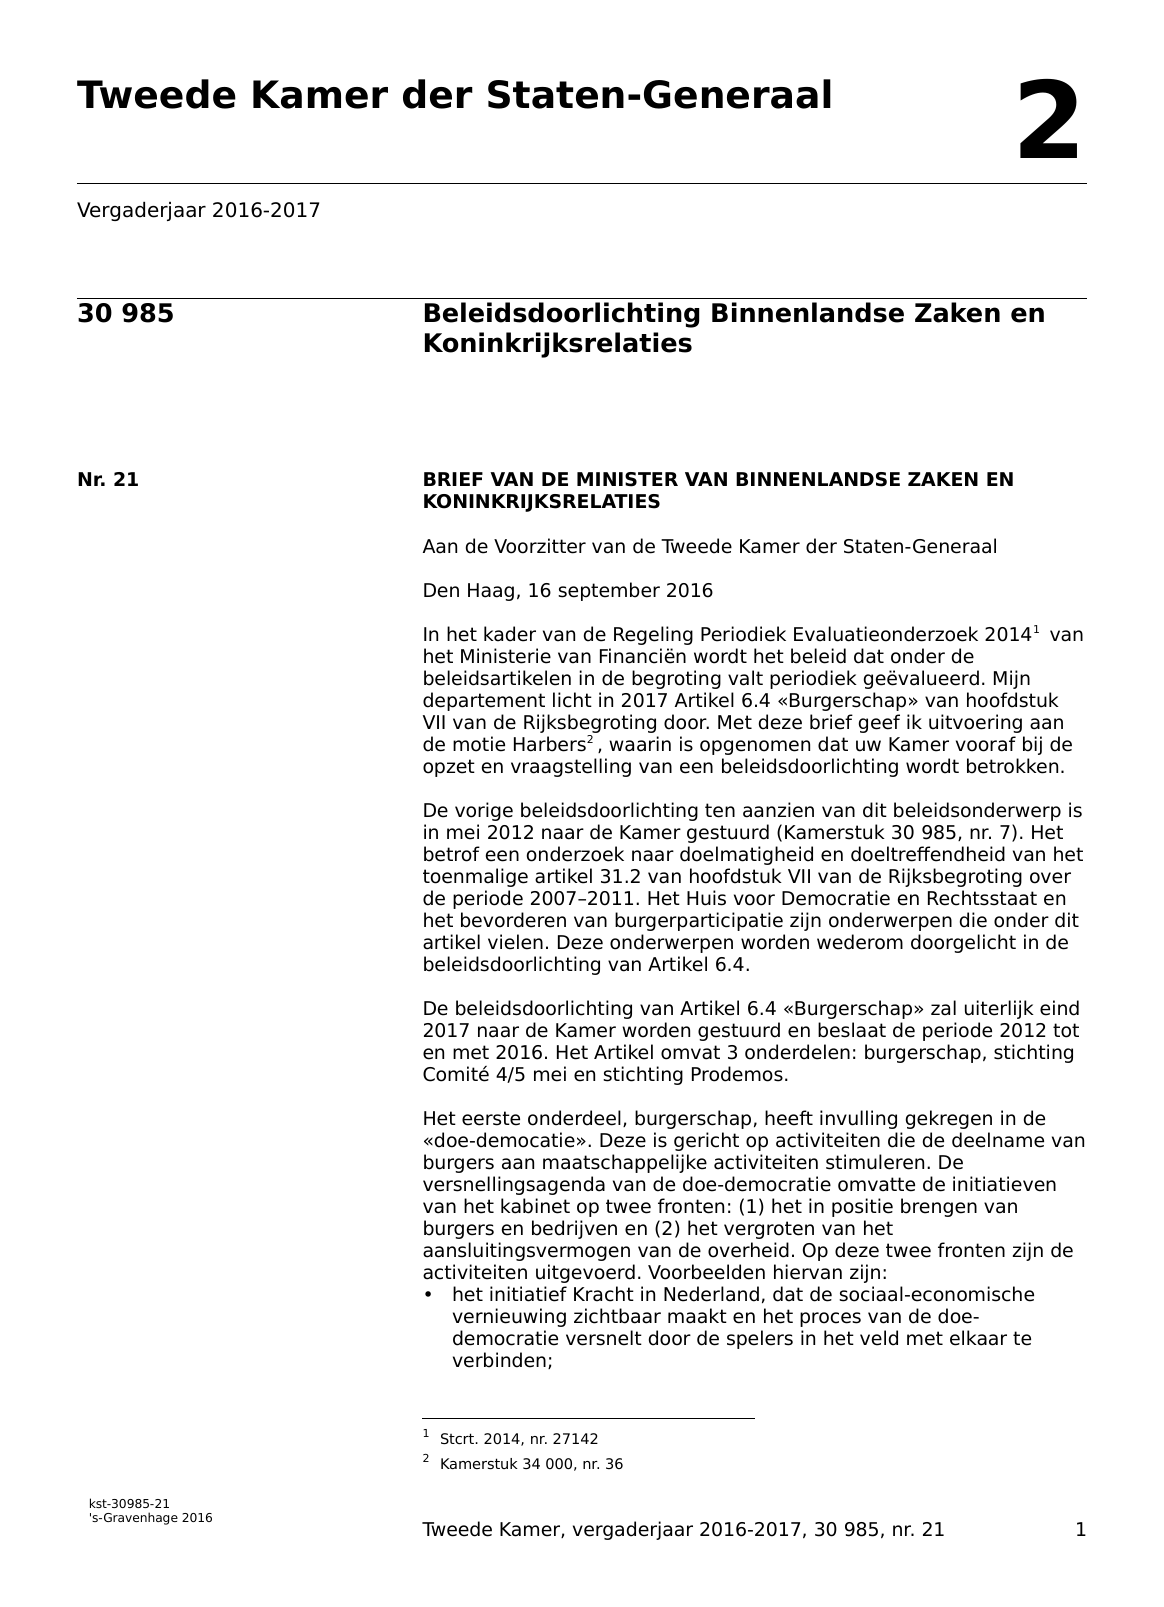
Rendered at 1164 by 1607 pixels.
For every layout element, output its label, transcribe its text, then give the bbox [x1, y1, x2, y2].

text Het eerste onderdeel, burgerschap, heeft invulling gekregen in de «doe-democatie». Deze is gericht op activiteiten die de deelname van burgers aan maatschappelijke activiteiten stimuleren. De versnellingsagenda van de doe-democratie omvatte de initiatieven van het kabinet op twee fronten: (1) het in positie brengen van burgers en bedrijven en (2) het vergroten van het aansluitingsvermogen van de overheid. Op deze twee fronten zijn de activiteiten uitgevoerd. Voorbeelden hiervan zijn: [422, 1108, 1087, 1284]
subtitle Nr. 21 BRIEF VAN DE MINISTER VAN BINNENLANDSE ZAKEN EN KONINKRIJKSRELATIES [77, 469, 1087, 513]
text kst-30985-21 [88, 1497, 323, 1511]
text Kamerstuk 34 000, nr. 36 [422, 1452, 1087, 1474]
table_cell Vergaderjaar 2016-2017 [77, 184, 1087, 298]
text De beleidsdoorlichting van Artikel 6.4 «Burgerschap» zal uiterlijk eind 2017 naar de Kamer worden gestuurd en beslaat de periode 2012 tot en met 2016. Het Artikel omvat 3 onderdelen: burgerschap, stichting Comité 4/5 mei en stichting Prodemos. [422, 998, 1087, 1086]
text 's-Gravenhage 2016 [88, 1511, 323, 1525]
subtitle 30 985 Beleidsdoorlichting Binnenlandse Zaken en Koninkrijksrelaties [77, 299, 1087, 358]
table_header Tweede Kamer der Staten-Generaal [77, 59, 886, 183]
text Aan de Voorzitter van de Tweede Kamer der Staten-Generaal [422, 536, 1087, 557]
text Stcrt. 2014, nr. 27142 [422, 1427, 1087, 1449]
text De vorige beleidsdoorlichting ten aanzien van dit beleidsonderwerp is in mei 2012 naar de Kamer gestuurd (Kamerstuk 30 985, nr. 7). Het betrof een onderzoek naar doelmatigheid en doeltreffendheid van het toenmalige artikel 31.2 van hoofdstuk VII van de Rijksbegroting over de periode 2007–2011. Het Huis voor Democratie en Rechtsstaat en het bevorderen van burgerparticipatie zijn onderwerpen die onder dit artikel vielen. Deze onderwerpen worden wederom doorgelicht in de beleidsdoorlichting van Artikel 6.4. [422, 800, 1087, 976]
table_header 2 [886, 59, 1087, 183]
text • het initiatief Kracht in Nederland, dat de sociaal-economische vernieuwing zichtbaar maakt en het proces van de doe-democratie versnelt door de spelers in het veld met elkaar te verbinden; [422, 1284, 1087, 1372]
text Den Haag, 16 september 2016 [422, 580, 1087, 602]
text In het kader van de Regeling Periodiek Evaluatieonderzoek 2014 van het Ministerie van Financiën wordt het beleid dat onder de beleidsartikelen in de begroting valt periodiek geëvalueerd. Mijn departement licht in 2017 Artikel 6.4 «Burgerschap» van hoofdstuk VII van de Rijksbegroting door. Met deze brief geef ik uitvoering aan de motie Harbers, waarin is opgenomen dat uw Kamer vooraf bij de opzet en vraagstelling van een beleidsdoorlichting wordt betrokken. [422, 624, 1087, 778]
